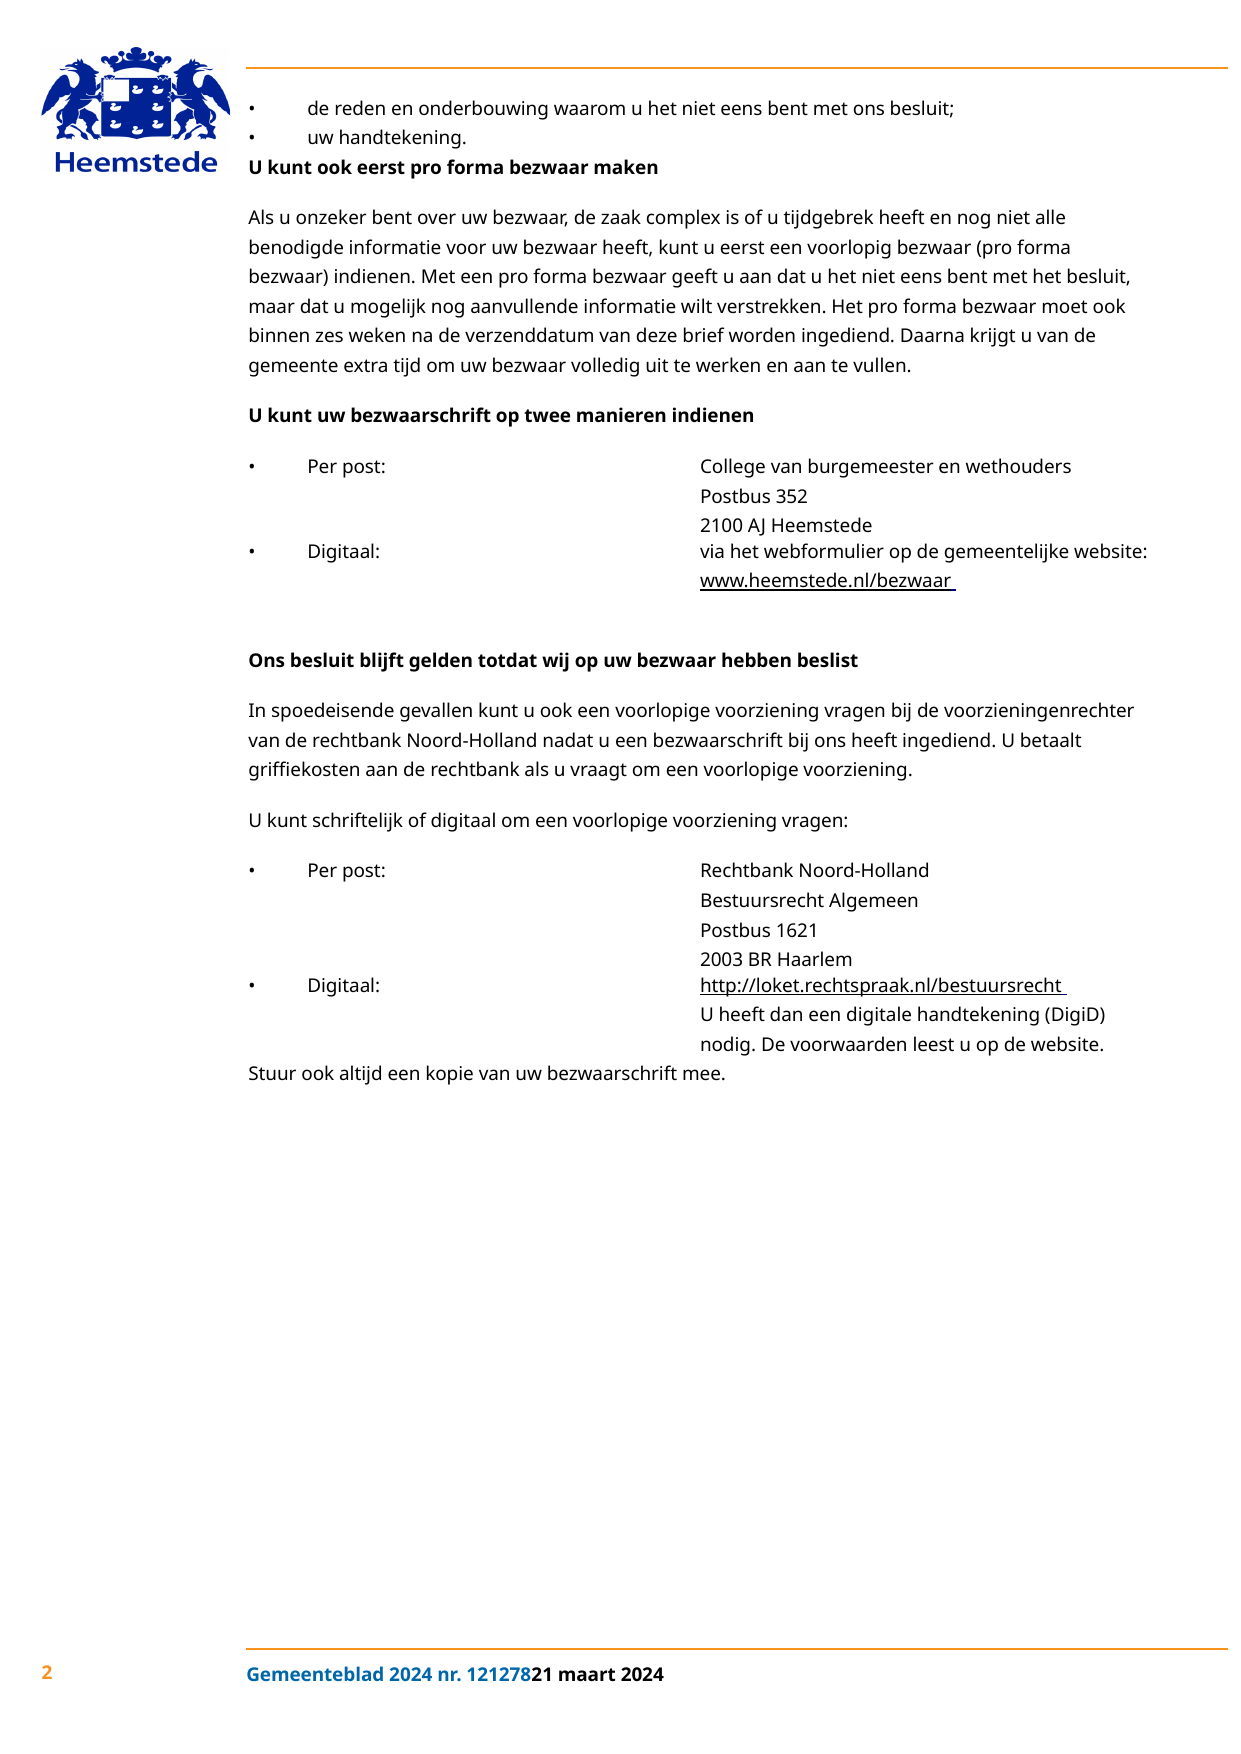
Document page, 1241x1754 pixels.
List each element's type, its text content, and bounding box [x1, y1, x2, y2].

text U kunt ook eerst pro forma bezwaar maken [248, 154, 1152, 180]
text Als u onzeker bent over uw bezwaar, de zaak complex is of u tijdgebrek heeft en nog niet alle benodigde informatie voor uw bezwaar heeft, kunt u eerst een voorlopig bezwaar (pro forma bezwaar) indienen. Met een pro forma bezwaar geeft u aan dat u het niet eens bent met het besluit, maar dat u mogelijk nog aanvullende informatie wilt verstrekken. Het pro forma bezwaar moet ook binnen zes weken na de verzenddatum van deze brief worden ingediend. Daarna krijgt u van de gemeente extra tijd om uw bezwaar volledig uit te werken en aan te vullen. [248, 204, 1152, 378]
table_header Per post: [248, 453, 700, 538]
table_header College van burgemeester en wethouders Postbus 352 2100 AJ Heemstede [700, 453, 1152, 538]
table_cell Digitaal: [248, 538, 700, 593]
table_cell http://loket.rechtspraak.nl/bestuursrecht U heeft dan een digitale handtekening (DigiD) nodig. De voorwaarden leest u op de website. [700, 972, 1152, 1057]
list de reden en onderbouwing waarom u het niet eens bent met ons besluit; [248, 95, 1152, 121]
text Ons besluit blijft gelden totdat wij op uw bezwaar hebben beslist [248, 647, 1152, 673]
table_cell Digitaal: [248, 972, 700, 1057]
text U kunt schriftelijk of digitaal om een voorlopige voorziening vragen: [248, 807, 1152, 833]
table_header Per post: [248, 858, 700, 972]
text U kunt uw bezwaarschrift op twee manieren indienen [248, 403, 1152, 428]
list uw handtekening. [248, 124, 1152, 150]
text In spoedeisende gevallen kunt u ook een voorlopige voorziening vragen bij de voorzieningenrechter van de rechtbank Noord-Holland nadat u een bezwaarschrift bij ons heeft ingediend. U betaalt griffiekosten aan de rechtbank als u vraagt om een voorlopige voorziening. [248, 697, 1152, 782]
text Stuur ook altijd een kopie van uw bezwaarschrift mee. [248, 1060, 1152, 1086]
table_cell via het webformulier op de gemeentelijke website: www.heemstede.nl/bezwaar [700, 538, 1152, 593]
table_header Rechtbank Noord-Holland Bestuursrecht Algemeen Postbus 1621 2003 BR Haarlem [700, 858, 1152, 972]
picture [41, 47, 231, 172]
